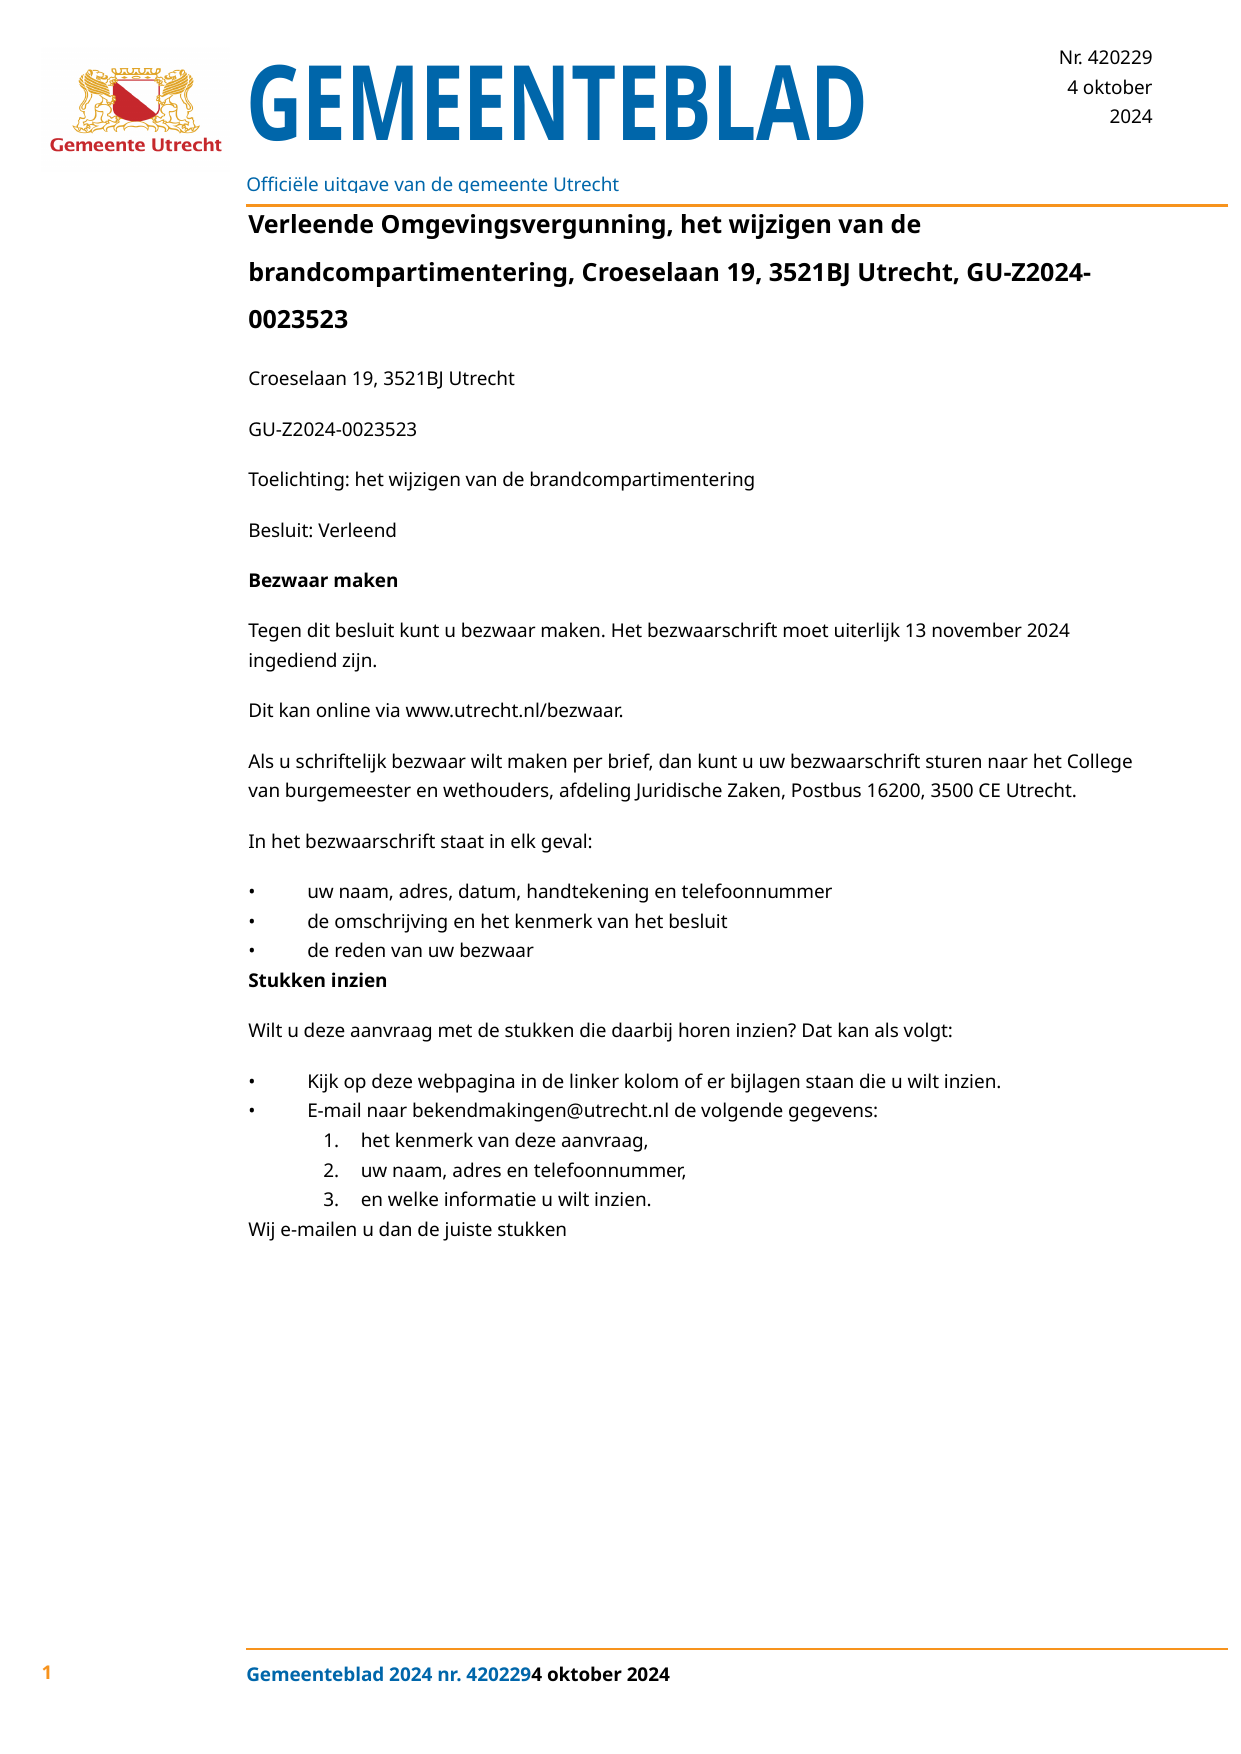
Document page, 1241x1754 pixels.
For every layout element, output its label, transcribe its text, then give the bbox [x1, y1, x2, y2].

list het kenmerk van deze aanvraag, [323, 1127, 1152, 1153]
list de reden van uw bezwaar [248, 938, 1152, 963]
text Besluit: Verleend [248, 517, 1152, 542]
list Kijk op deze webpagina in de linker kolom of er bijlagen staan die u wilt inzien. [248, 1068, 1152, 1094]
text Stukken inzien [248, 967, 1152, 993]
list uw naam, adres, datum, handtekening en telefoonnummer [248, 878, 1152, 904]
text GU-Z2024-0023523 [248, 416, 1152, 442]
list uw naam, adres en telefoonnummer, [323, 1157, 1152, 1182]
text Toelichting: het wijzigen van de brandcompartimentering [248, 466, 1152, 492]
text Bezwaar maken [248, 567, 1152, 593]
picture [41, 47, 231, 172]
text In het bezwaarschrift staat in elk geval: [248, 828, 1152, 854]
list E-mail naar bekendmakingen@utrecht.nl de volgende gegevens: [248, 1098, 1152, 1123]
list en welke informatie u wilt inzien. [323, 1186, 1152, 1212]
text Wilt u deze aanvraag met de stukken die daarbij horen inzien? Dat kan als volgt: [248, 1018, 1152, 1043]
list de omschrijving en het kenmerk van het besluit [248, 908, 1152, 934]
text Croeselaan 19, 3521BJ Utrecht [248, 366, 1152, 391]
text Tegen dit besluit kunt u bezwaar maken. Het bezwaarschrift moet uiterlijk 13 november 2024 ingediend zijn. [248, 618, 1152, 673]
text Als u schriftelijk bezwaar wilt maken per brief, dan kunt u uw bezwaarschrift sturen naar het College van burgemeester en wethouders, afdeling Juridische Zaken, Postbus 16200, 3500 CE Utrecht. [248, 748, 1152, 803]
text Wij e-mailen u dan de juiste stukken [248, 1216, 1152, 1242]
text Verleende Omgevingsvergunning, het wijzigen van de brandcompartimentering, Croeselaan 19, 3521BJ Utrecht, GU-Z2024-0023523 [248, 207, 1152, 336]
text Dit kan online via www.utrecht.nl/bezwaar. [248, 698, 1152, 723]
